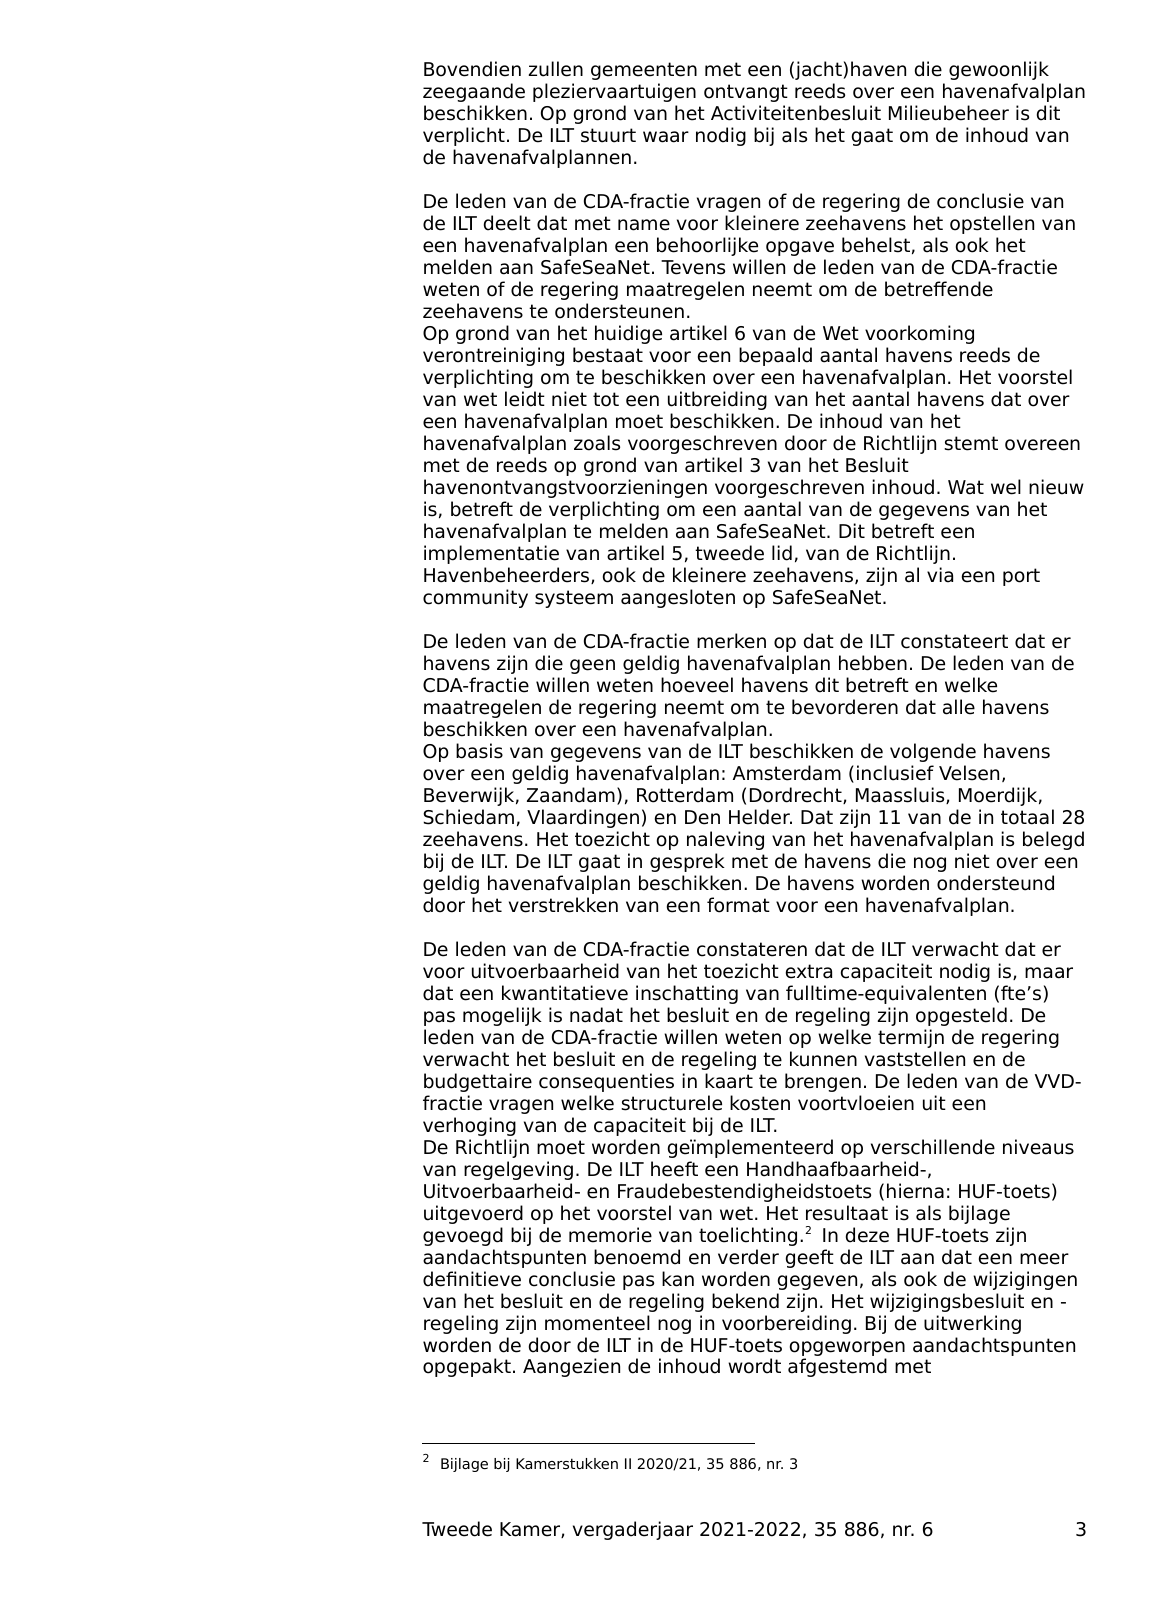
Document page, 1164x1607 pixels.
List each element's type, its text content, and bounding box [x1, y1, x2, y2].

text Bovendien zullen gemeenten met een (jacht)haven die gewoonlijk zeegaande pleziervaartuigen ontvangt reeds over een havenafvalplan beschikken. Op grond van het Activiteitenbesluit Milieubeheer is dit verplicht. De ILT stuurt waar nodig bij als het gaat om de inhoud van de havenafvalplannen. [422, 59, 1087, 169]
text Bijlage bij Kamerstukken II 2020/21, 35 886, nr. 3 [422, 1452, 1087, 1474]
text De leden van de CDA-fractie merken op dat de ILT constateert dat er havens zijn die geen geldig havenafvalplan hebben. De leden van de CDA-fractie willen weten hoeveel havens dit betreft en welke maatregelen de regering neemt om te bevorderen dat alle havens beschikken over een havenafvalplan. [422, 631, 1087, 741]
text De leden van de CDA-fractie constateren dat de ILT verwacht dat er voor uitvoerbaarheid van het toezicht extra capaciteit nodig is, maar dat een kwantitatieve inschatting van fulltime-equivalenten (fte’s) pas mogelijk is nadat het besluit en de regeling zijn opgesteld. De leden van de CDA-fractie willen weten op welke termijn de regering verwacht het besluit en de regeling te kunnen vaststellen en de budgettaire consequenties in kaart te brengen. De leden van de VVD-fractie vragen welke structurele kosten voortvloeien uit een verhoging van de capaciteit bij de ILT. [422, 939, 1087, 1137]
text Op basis van gegevens van de ILT beschikken de volgende havens over een geldig havenafvalplan: Amsterdam (inclusief Velsen, Beverwijk, Zaandam), Rotterdam (Dordrecht, Maassluis, Moerdijk, Schiedam, Vlaardingen) en Den Helder. Dat zijn 11 van de in totaal 28 zeehavens. Het toezicht op naleving van het havenafvalplan is belegd bij de ILT. De ILT gaat in gesprek met de havens die nog niet over een geldig havenafvalplan beschikken. De havens worden ondersteund door het verstrekken van een format voor een havenafvalplan. [422, 741, 1087, 917]
text De Richtlijn moet worden geïmplementeerd op verschillende niveaus van regelgeving. De ILT heeft een Handhaafbaarheid-, Uitvoerbaarheid- en Fraudebestendigheidstoets (hierna: HUF-toets) uitgevoerd op het voorstel van wet. Het resultaat is als bijlage gevoegd bij de memorie van toelichting. In deze HUF-toets zijn aandachtspunten benoemd en verder geeft de ILT aan dat een meer definitieve conclusie pas kan worden gegeven, als ook de wijzigingen van het besluit en de regeling bekend zijn. Het wijzigingsbesluit en -regeling zijn momenteel nog in voorbereiding. Bij de uitwerking worden de door de ILT in de HUF-toets opgeworpen aandachtspunten opgepakt. Aangezien de inhoud wordt afgestemd met [422, 1137, 1087, 1378]
text De leden van de CDA-fractie vragen of de regering de conclusie van de ILT deelt dat met name voor kleinere zeehavens het opstellen van een havenafvalplan een behoorlijke opgave behelst, als ook het melden aan SafeSeaNet. Tevens willen de leden van de CDA-fractie weten of de regering maatregelen neemt om de betreffende zeehavens te ondersteunen. [422, 191, 1087, 323]
text Op grond van het huidige artikel 6 van de Wet voorkoming verontreiniging bestaat voor een bepaald aantal havens reeds de verplichting om te beschikken over een havenafvalplan. Het voorstel van wet leidt niet tot een uitbreiding van het aantal havens dat over een havenafvalplan moet beschikken. De inhoud van het havenafvalplan zoals voorgeschreven door de Richtlijn stemt overeen met de reeds op grond van artikel 3 van het Besluit havenontvangstvoorzieningen voorgeschreven inhoud. Wat wel nieuw is, betreft de verplichting om een aantal van de gegevens van het havenafvalplan te melden aan SafeSeaNet. Dit betreft een implementatie van artikel 5, tweede lid, van de Richtlijn. Havenbeheerders, ook de kleinere zeehavens, zijn al via een port community systeem aangesloten op SafeSeaNet. [422, 323, 1087, 609]
